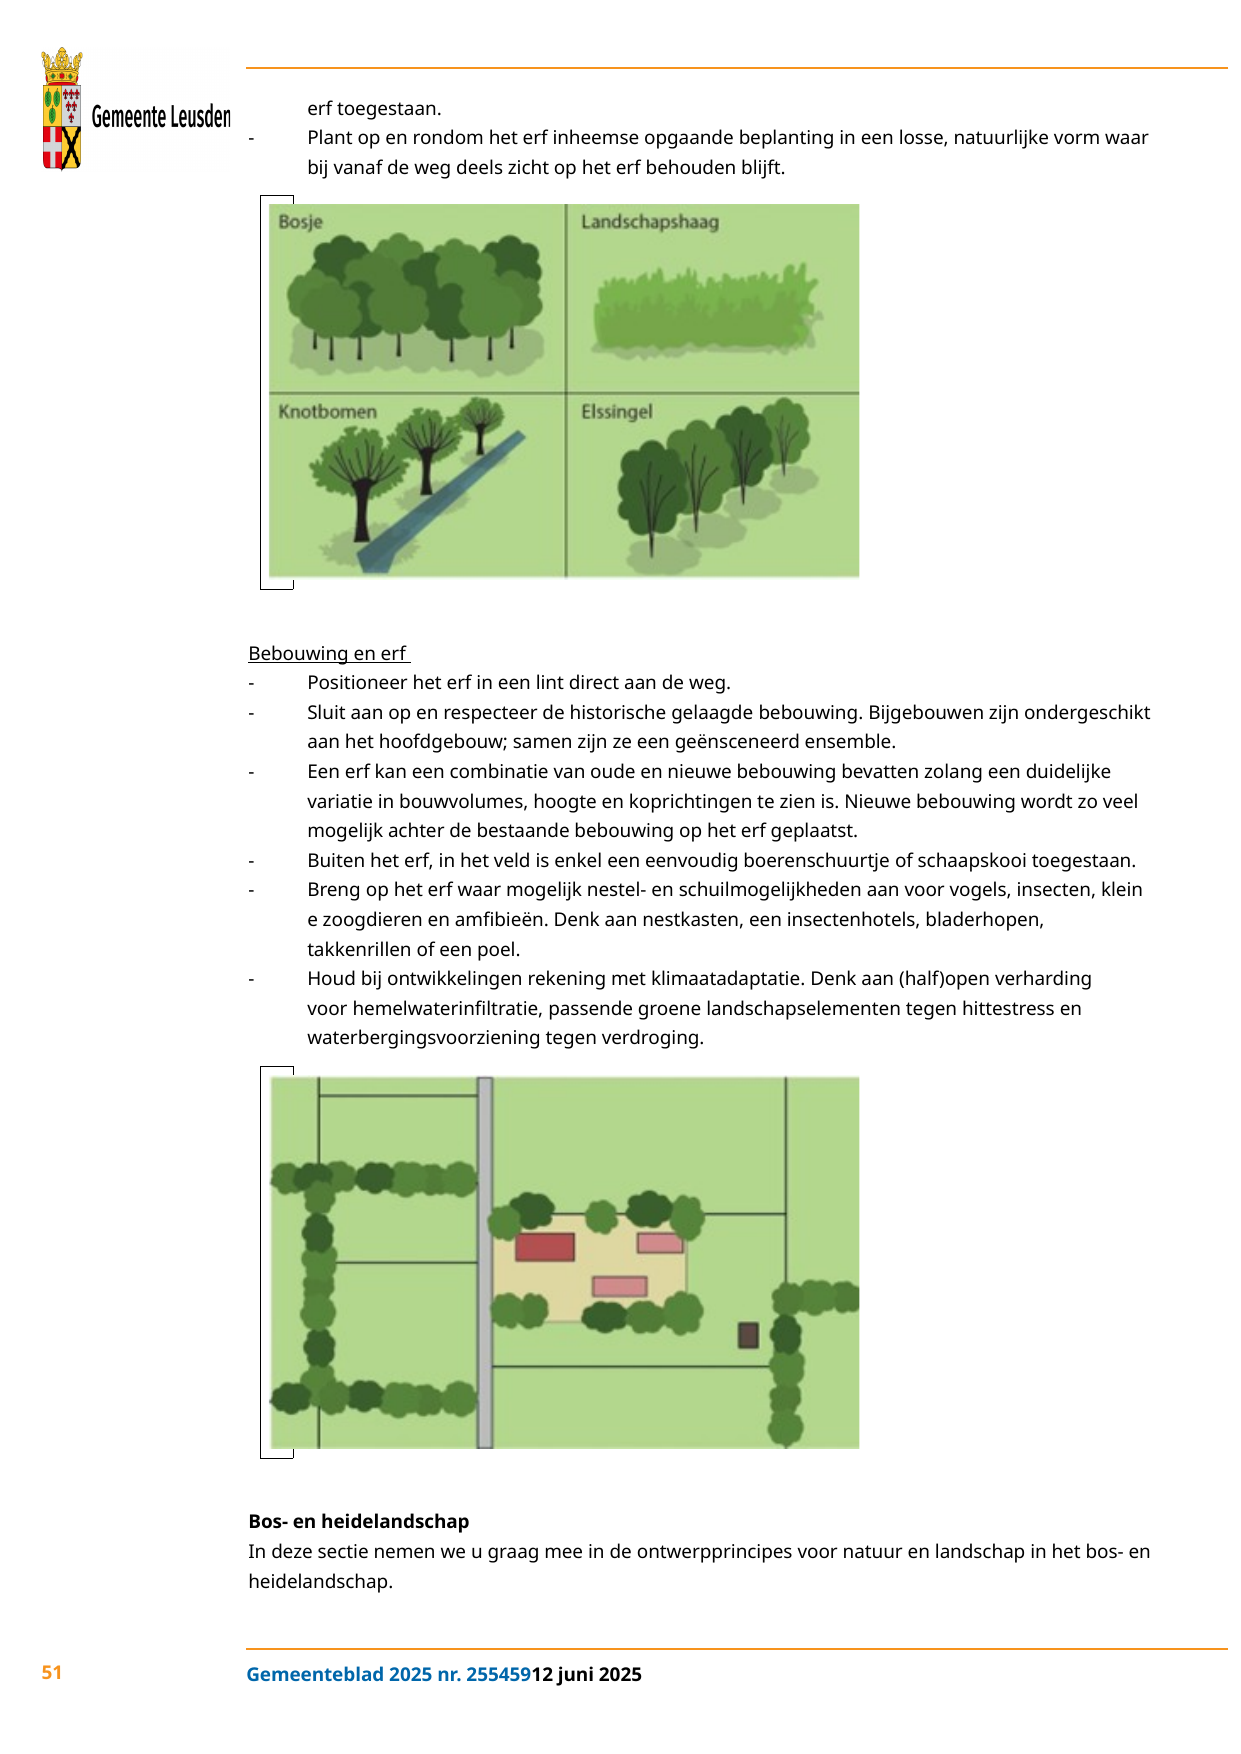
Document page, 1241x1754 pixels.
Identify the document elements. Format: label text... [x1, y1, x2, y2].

picture [41, 47, 231, 172]
list Sluit aan op en respecteer de historische gelaagde bebouwing. Bijgebouwen zijn ondergeschikt aan het hoofdgebouw; samen zijn ze een geënsceneerd ensemble. [248, 699, 1152, 754]
list Plant op en rondom het erf inheemse opgaande beplanting in een losse, natuurlijke vorm waarbij vanaf de weg deels zicht op het erf behouden blijft. [248, 124, 1152, 180]
list Positioneer het erf in een lint direct aan de weg. [248, 669, 1152, 695]
list Breng op het erf waar mogelijk nestel- en schuilmogelijkheden aan voor vogels, insecten, kleine zoogdieren en amfibieën. Denk aan nestkasten, een insectenhotels, bladerhopen, takkenrillen of een poel. [248, 877, 1152, 961]
text Bebouwing en erf [248, 640, 1152, 666]
list Een erf kan een combinatie van oude en nieuwe bebouwing bevatten zolang een duidelijke variatie in bouwvolumes, hoogte en koprichtingen te zien is. Nieuwe bebouwing wordt zo veel mogelijk achter de bestaande bebouwing op het erf geplaatst. [248, 758, 1152, 843]
list erf toegestaan. [248, 95, 1152, 121]
picture [268, 1075, 860, 1449]
list Houd bij ontwikkelingen rekening met klimaatadaptatie. Denk aan (half)open verharding voor hemelwaterinfiltratie, passende groene landschapselementen tegen hittestress en waterbergingsvoorziening tegen verdroging. [248, 965, 1152, 1050]
list Buiten het erf, in het veld is enkel een eenvoudig boerenschuurtje of schaapskooi toegestaan. [248, 847, 1152, 873]
text Bos- en heidelandschap [248, 1509, 1152, 1534]
picture [268, 204, 860, 580]
text In deze sectie nemen we u graag mee in de ontwerpprincipes voor natuur en landschap in het bos- en heidelandschap. [248, 1538, 1152, 1593]
